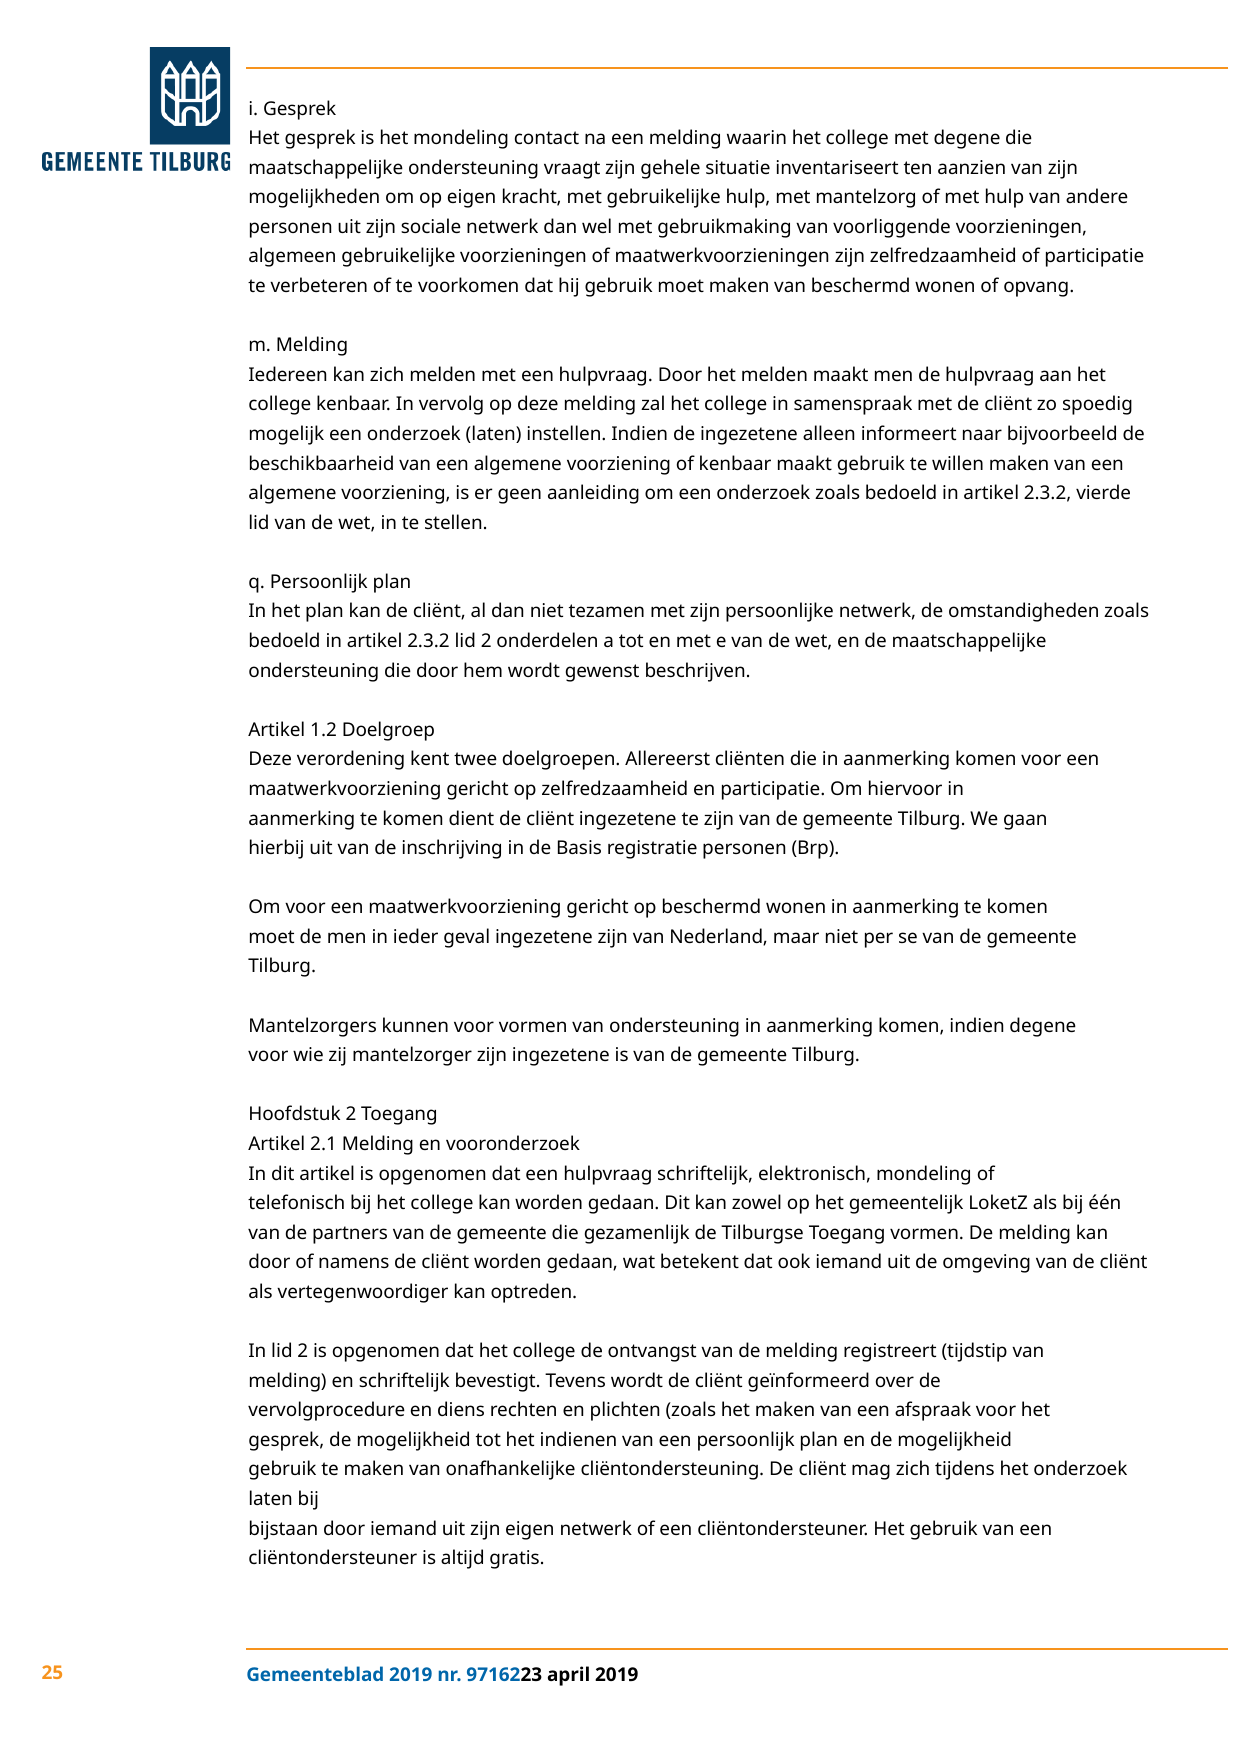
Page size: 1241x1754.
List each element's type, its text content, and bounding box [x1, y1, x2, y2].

text Artikel 2.1 Melding en vooronderzoek [248, 1130, 1152, 1156]
text Tilburg. [248, 953, 1152, 978]
text q. Persoonlijk plan [248, 568, 1152, 594]
text In dit artikel is opgenomen dat een hulpvraag schriftelijk, elektronisch, mondeling of [248, 1160, 1152, 1186]
text Hoofdstuk 2 Toegang [248, 1101, 1152, 1126]
text voor wie zij mantelzorger zijn ingezetene is van de gemeente Tilburg. [248, 1041, 1152, 1067]
text Artikel 1.2 Doelgroep [248, 716, 1152, 742]
text bijstaan door iemand uit zijn eigen netwerk of een cliëntondersteuner. Het gebruik van een [248, 1515, 1152, 1541]
text gebruik te maken van onafhankelijke cliëntondersteuning. De cliënt mag zich tijdens het onderzoek laten bij [248, 1456, 1152, 1511]
text gesprek, de mogelijkheid tot het indienen van een persoonlijk plan en de mogelijkheid [248, 1426, 1152, 1452]
text moet de men in ieder geval ingezetene zijn van Nederland, maar niet per se van de gemeente [248, 923, 1152, 949]
text vervolgprocedure en diens rechten en plichten (zoals het maken van een afspraak voor het [248, 1396, 1152, 1422]
text m. Melding [248, 331, 1152, 357]
text melding) en schriftelijk bevestigt. Tevens wordt de cliënt geïnformeerd over de [248, 1367, 1152, 1393]
text In lid 2 is opgenomen dat het college de ontvangst van de melding registreert (tijdstip van [248, 1337, 1152, 1363]
text Iedereen kan zich melden met een hulpvraag. Door het melden maakt men de hulpvraag aan het college kenbaar. In vervolg op deze melding zal het college in samenspraak met de cliënt zo spoedig mogelijk een onderzoek (laten) instellen. Indien de ingezetene alleen informeert naar bijvoorbeeld de beschikbaarheid van een algemene voorziening of kenbaar maakt gebruik te willen maken van een algemene voorziening, is er geen aanleiding om een onderzoek zoals bedoeld in artikel 2.3.2, vierde lid van de wet, in te stellen. [248, 361, 1152, 535]
text In het plan kan de cliënt, al dan niet tezamen met zijn persoonlijke netwerk, de omstandigheden zoals bedoeld in artikel 2.3.2 lid 2 onderdelen a tot en met e van de wet, en de maatschappelijke ondersteuning die door hem wordt gewenst beschrijven. [248, 598, 1152, 683]
text telefonisch bij het college kan worden gedaan. Dit kan zowel op het gemeentelijk LoketZ als bij één van de partners van de gemeente die gezamenlijk de Tilburgse Toegang vormen. De melding kan door of namens de cliënt worden gedaan, wat betekent dat ook iemand uit de omgeving van de cliënt als vertegenwoordiger kan optreden. [248, 1189, 1152, 1304]
text hierbij uit van de inschrijving in de Basis registratie personen (Brp). [248, 834, 1152, 860]
picture [41, 47, 231, 172]
text Mantelzorgers kunnen voor vormen van ondersteuning in aanmerking komen, indien degene [248, 1012, 1152, 1038]
text aanmerking te komen dient de cliënt ingezetene te zijn van de gemeente Tilburg. We gaan [248, 805, 1152, 831]
text i. Gesprek [248, 95, 1152, 121]
text Om voor een maatwerkvoorziening gericht op beschermd wonen in aanmerking te komen [248, 893, 1152, 919]
text cliëntondersteuner is altijd gratis. [248, 1544, 1152, 1570]
text Deze verordening kent twee doelgroepen. Allereerst cliënten die in aanmerking komen voor een maatwerkvoorziening gericht op zelfredzaamheid en participatie. Om hiervoor in [248, 746, 1152, 801]
text Het gesprek is het mondeling contact na een melding waarin het college met degene die maatschappelijke ondersteuning vraagt zijn gehele situatie inventariseert ten aanzien van zijn mogelijkheden om op eigen kracht, met gebruikelijke hulp, met mantelzorg of met hulp van andere personen uit zijn sociale netwerk dan wel met gebruikmaking van voorliggende voorzieningen, algemeen gebruikelijke voorzieningen of maatwerkvoorzieningen zijn zelfredzaamheid of participatie te verbeteren of te voorkomen dat hij gebruik moet maken van beschermd wonen of opvang. [248, 124, 1152, 298]
